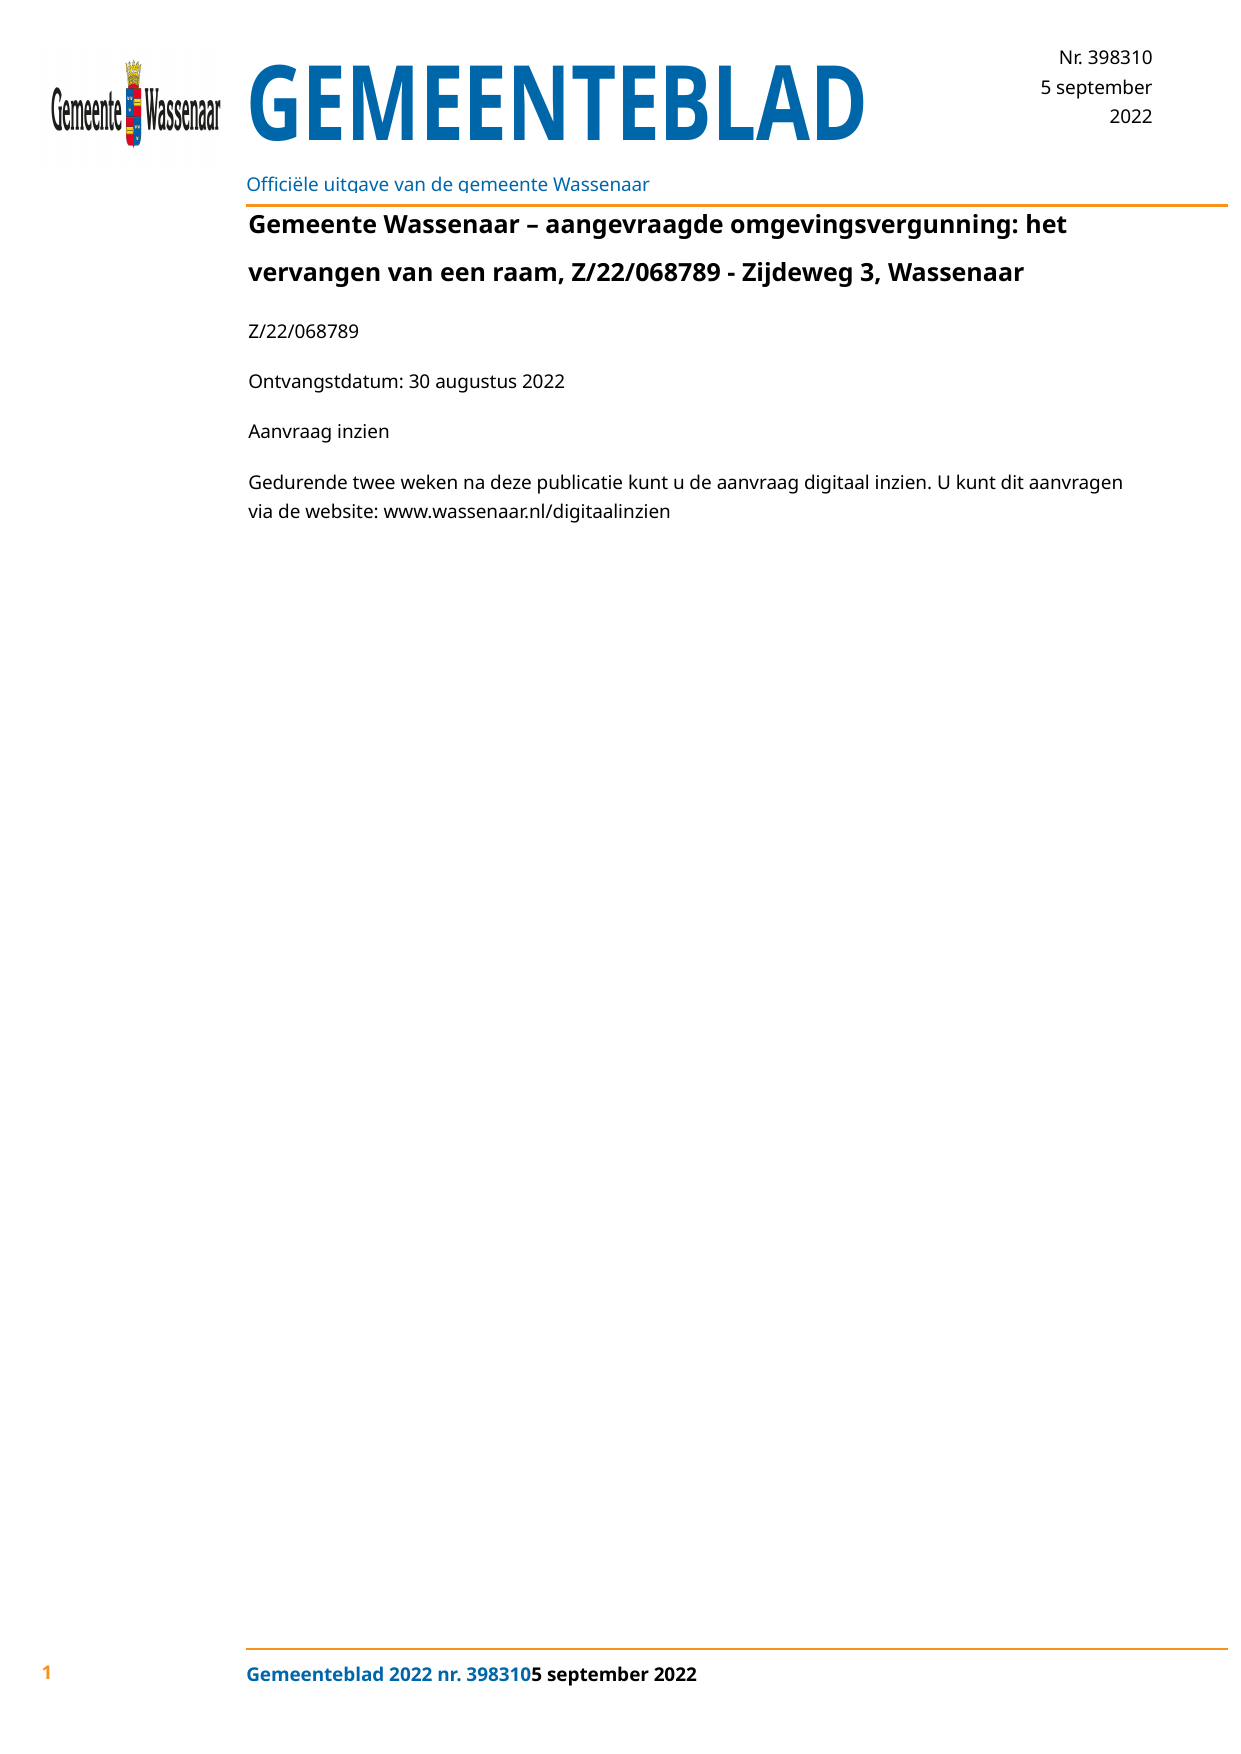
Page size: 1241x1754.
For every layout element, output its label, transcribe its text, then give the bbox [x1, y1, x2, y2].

text Gemeente Wassenaar – aangevraagde omgevingsvergunning: het vervangen van een raam, Z/22/068789 - Zijdeweg 3, Wassenaar [248, 207, 1152, 288]
picture [41, 47, 231, 172]
text Ontvangstdatum: 30 augustus 2022 [248, 368, 1152, 394]
text Gedurende twee weken na deze publicatie kunt u de aanvraag digitaal inzien. U kunt dit aanvragen via de website: www.wassenaar.nl/digitaalinzien [248, 469, 1152, 524]
text Z/22/068789 [248, 318, 1152, 344]
text Aanvraag inzien [248, 419, 1152, 444]
